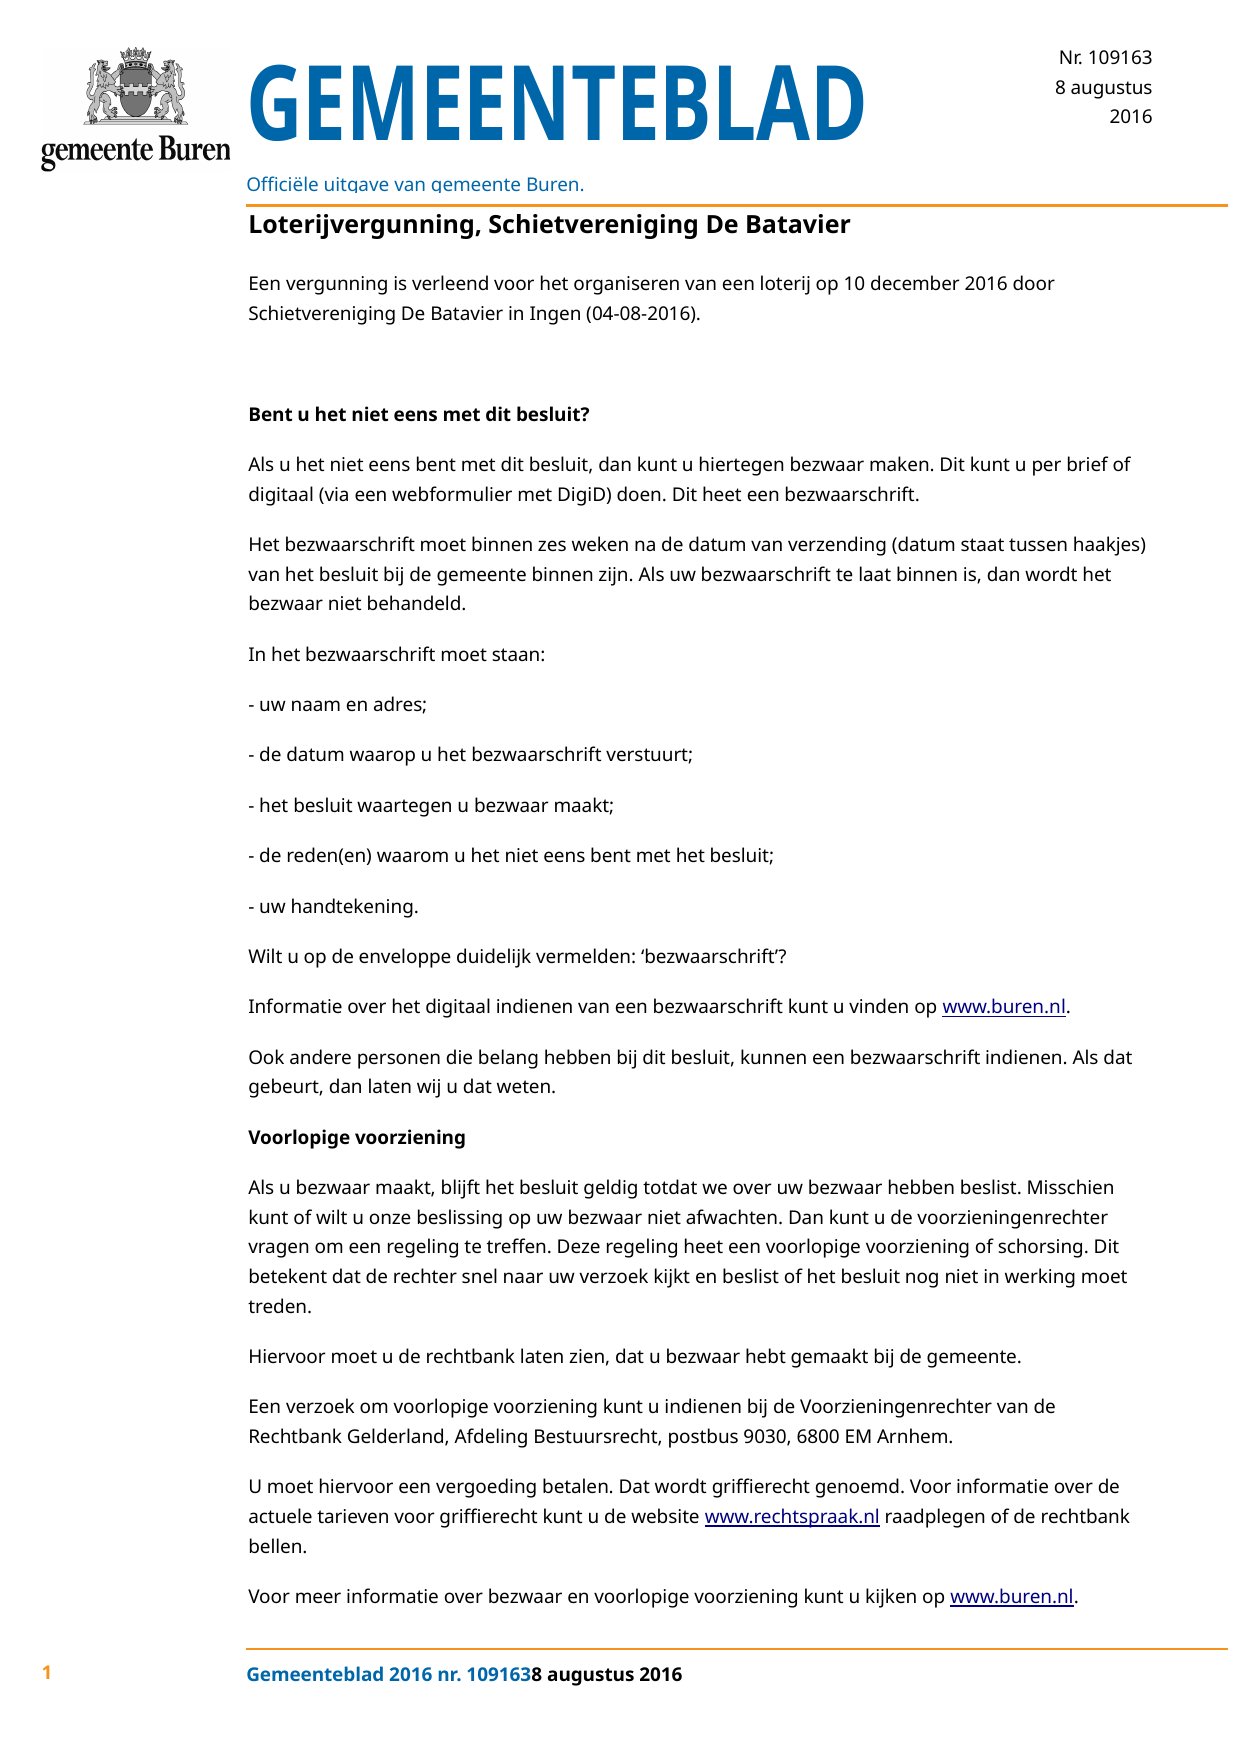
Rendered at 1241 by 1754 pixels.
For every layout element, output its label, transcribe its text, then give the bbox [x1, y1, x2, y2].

text Bent u het niet eens met dit besluit? [248, 401, 1152, 426]
picture [41, 47, 231, 172]
text Voorlopige voorziening [248, 1124, 1152, 1150]
text Wilt u op de enveloppe duidelijk vermelden: ‘bezwaarschrift’? [248, 943, 1152, 969]
text Een verzoek om voorlopige voorziening kunt u indienen bij de Voorzieningenrechter van de Rechtbank Gelderland, Afdeling Bestuursrecht, postbus 9030, 6800 EM Arnhem. [248, 1394, 1152, 1449]
text - het besluit waartegen u bezwaar maakt; [248, 792, 1152, 818]
text Informatie over het digitaal indienen van een bezwaarschrift kunt u vinden op www.buren.nl. [248, 994, 1152, 1019]
text - uw handtekening. [248, 893, 1152, 918]
text Voor meer informatie over bezwaar en voorlopige voorziening kunt u kijken op www.buren.nl. [248, 1583, 1152, 1609]
text - de datum waarop u het bezwaarschrift verstuurt; [248, 742, 1152, 767]
text Als u bezwaar maakt, blijft het besluit geldig totdat we over uw bezwaar hebben beslist. Misschien kunt of wilt u onze beslissing op uw bezwaar niet afwachten. Dan kunt u de voorzieningenrechter vragen om een regeling te treffen. Deze regeling heet een voorlopige voorziening of schorsing. Dit betekent dat de rechter snel naar uw verzoek kijkt en beslist of het besluit nog niet in werking moet treden. [248, 1174, 1152, 1318]
text Het bezwaarschrift moet binnen zes weken na de datum van verzending (datum staat tussen haakjes) van het besluit bij de gemeente binnen zijn. Als uw bezwaarschrift te laat binnen is, dan wordt het bezwaar niet behandeld. [248, 531, 1152, 616]
text Hiervoor moet u de rechtbank laten zien, dat u bezwaar hebt gemaakt bij de gemeente. [248, 1343, 1152, 1369]
text Als u het niet eens bent met dit besluit, dan kunt u hiertegen bezwaar maken. Dit kunt u per brief of digitaal (via een webformulier met DigiD) doen. Dit heet een bezwaarschrift. [248, 451, 1152, 506]
text Ook andere personen die belang hebben bij dit besluit, kunnen een bezwaarschrift indienen. Als dat gebeurt, dan laten wij u dat weten. [248, 1044, 1152, 1099]
text Een vergunning is verleend voor het organiseren van een loterij op 10 december 2016 door Schietvereniging De Batavier in Ingen (04-08-2016). [248, 270, 1152, 326]
text U moet hiervoor een vergoeding betalen. Dat wordt griffierecht genoemd. Voor informatie over de actuele tarieven voor griffierecht kunt u de website www.rechtspraak.nl raadplegen of de rechtbank bellen. [248, 1474, 1152, 1558]
text In het bezwaarschrift moet staan: [248, 641, 1152, 666]
text - de reden(en) waarom u het niet eens bent met het besluit; [248, 842, 1152, 868]
text Loterijvergunning, Schietvereniging De Batavier [248, 207, 1152, 241]
text - uw naam en adres; [248, 691, 1152, 717]
